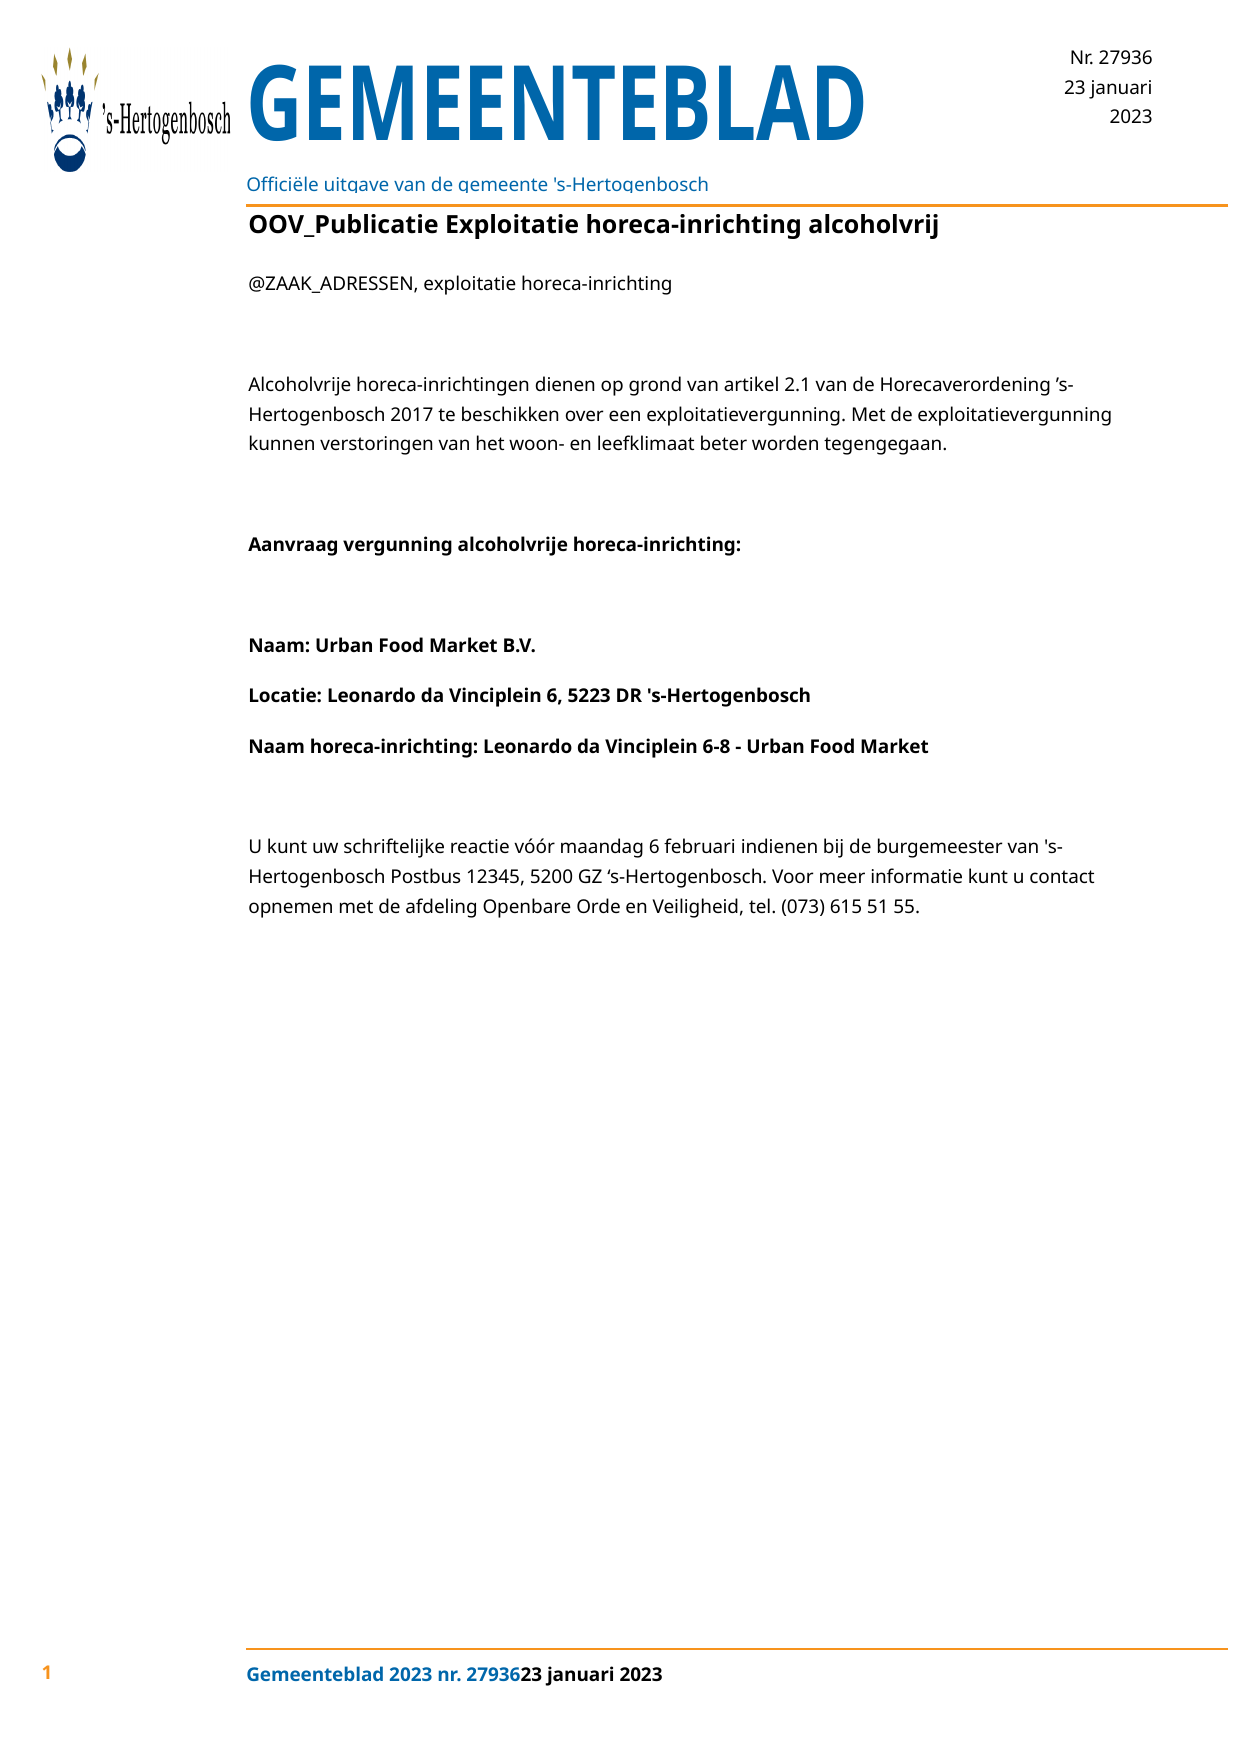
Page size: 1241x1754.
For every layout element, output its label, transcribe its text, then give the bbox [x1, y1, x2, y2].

text Alcoholvrije horeca-inrichtingen dienen op grond van artikel 2.1 van de Horecaverordening ’s-Hertogenbosch 2017 te beschikken over een exploitatievergunning. Met de exploitatievergunning kunnen verstoringen van het woon- en leefklimaat beter worden tegengegaan. [248, 371, 1152, 456]
text Aanvraag vergunning alcoholvrije horeca-inrichting: [248, 531, 1152, 557]
text Naam horeca-inrichting: Leonardo da Vinciplein 6-8 - Urban Food Market [248, 733, 1152, 758]
text @ZAAK_ADRESSEN, exploitatie horeca-inrichting [248, 270, 1152, 296]
text Naam: Urban Food Market B.V. [248, 632, 1152, 658]
text Locatie: Leonardo da Vinciplein 6, 5223 DR 's-Hertogenbosch [248, 682, 1152, 708]
picture [41, 47, 231, 172]
text U kunt uw schriftelijke reactie vóór maandag 6 februari indienen bij de burgemeester van 's-Hertogenbosch Postbus 12345, 5200 GZ ‘s-Hertogenbosch. Voor meer informatie kunt u contact opnemen met de afdeling Openbare Orde en Veiligheid, tel. (073) 615 51 55. [248, 834, 1152, 918]
text OOV_Publicatie Exploitatie horeca-inrichting alcoholvrij [248, 207, 1152, 241]
